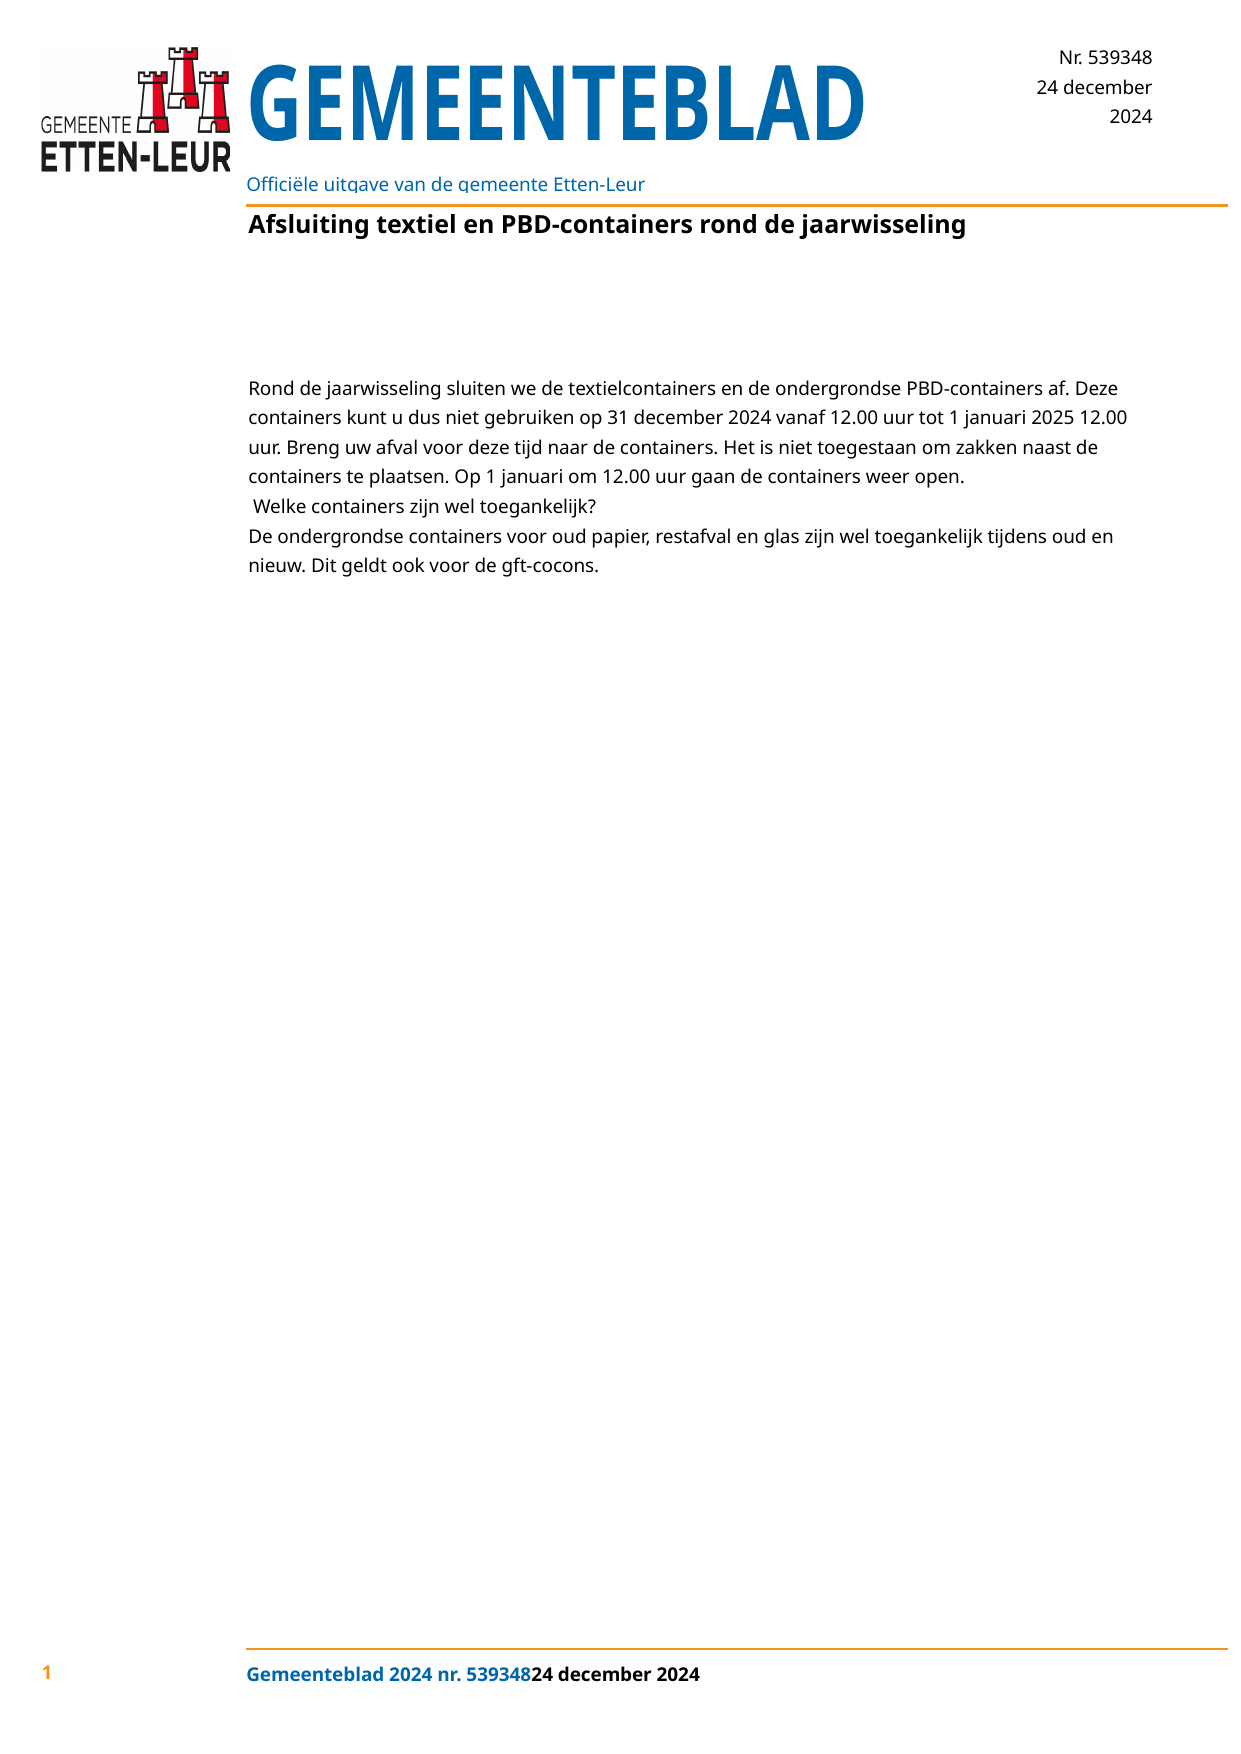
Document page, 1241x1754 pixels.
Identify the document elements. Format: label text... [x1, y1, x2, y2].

text De ondergrondse containers voor oud papier, restafval en glas zijn wel toegankelijk tijdens oud en nieuw. Dit geldt ook voor de gft-cocons. [248, 523, 1152, 578]
text Welke containers zijn wel toegankelijk? [248, 493, 1152, 519]
picture [41, 47, 231, 172]
text Afsluiting textiel en PBD-containers rond de jaarwisseling [248, 207, 1152, 241]
text Rond de jaarwisseling sluiten we de textielcontainers en de ondergrondse PBD-containers af. Deze containers kunt u dus niet gebruiken op 31 december 2024 vanaf 12.00 uur tot 1 januari 2025 12.00 uur. Breng uw afval voor deze tijd naar de containers. Het is niet toegestaan om zakken naast de containers te plaatsen. Op 1 januari om 12.00 uur gaan de containers weer open. [248, 375, 1152, 489]
